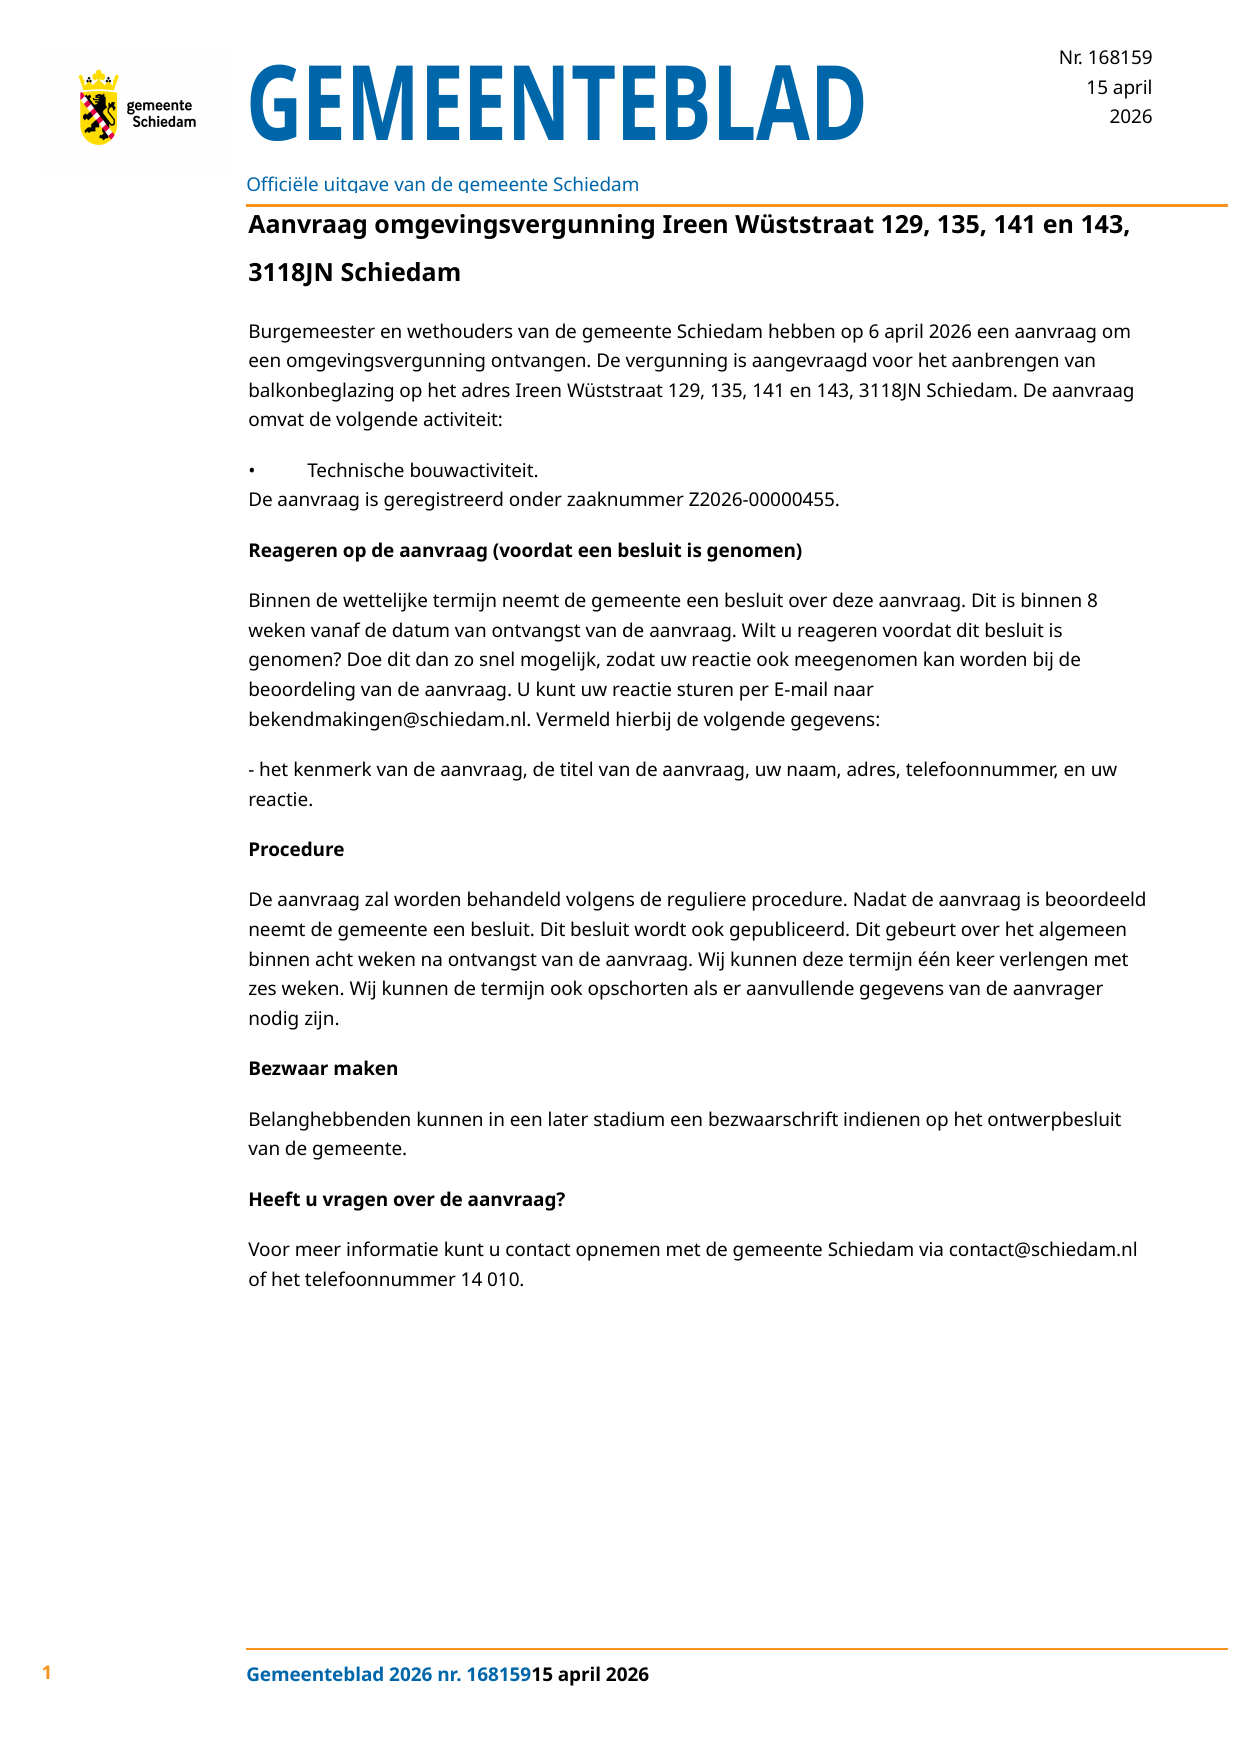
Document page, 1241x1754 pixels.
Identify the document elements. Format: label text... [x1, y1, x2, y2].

text De aanvraag is geregistreerd onder zaaknummer Z2026-00000455. [248, 487, 1152, 512]
picture [41, 47, 231, 172]
text Reageren op de aanvraag (voordat een besluit is genomen) [248, 537, 1152, 563]
text Voor meer informatie kunt u contact opnemen met de gemeente Schiedam via contact@schiedam.nl of het telefoonnummer 14 010. [248, 1236, 1152, 1292]
text De aanvraag zal worden behandeld volgens de reguliere procedure. Nadat de aanvraag is beoordeeld neemt de gemeente een besluit. Dit besluit wordt ook gepubliceerd. Dit gebeurt over het algemeen binnen acht weken na ontvangst van de aanvraag. Wij kunnen deze termijn één keer verlengen met zes weken. Wij kunnen de termijn ook opschorten als er aanvullende gegevens van de aanvrager nodig zijn. [248, 887, 1152, 1031]
text Heeft u vragen over de aanvraag? [248, 1186, 1152, 1212]
text Burgemeester en wethouders van de gemeente Schiedam hebben op 6 april 2026 een aanvraag om een omgevingsvergunning ontvangen. De vergunning is aangevraagd voor het aanbrengen van balkonbeglazing op het adres Ireen Wüststraat 129, 135, 141 en 143, 3118JN Schiedam. De aanvraag omvat de volgende activiteit: [248, 318, 1152, 432]
text Binnen de wettelijke termijn neemt de gemeente een besluit over deze aanvraag. Dit is binnen 8 weken vanaf de datum van ontvangst van de aanvraag. Wilt u reageren voordat dit besluit is genomen? Doe dit dan zo snel mogelijk, zodat uw reactie ook meegenomen kan worden bij de beoordeling van de aanvraag. U kunt uw reactie sturen per E-mail naar bekendmakingen@schiedam.nl. Vermeld hierbij de volgende gegevens: [248, 587, 1152, 732]
text Belanghebbenden kunnen in een later stadium een bezwaarschrift indienen op het ontwerpbesluit van de gemeente. [248, 1106, 1152, 1161]
text Aanvraag omgevingsvergunning Ireen Wüststraat 129, 135, 141 en 143, 3118JN Schiedam [248, 207, 1152, 288]
text Bezwaar maken [248, 1055, 1152, 1081]
list Technische bouwactiviteit. [248, 457, 1152, 483]
text Procedure [248, 836, 1152, 862]
text - het kenmerk van de aanvraag, de titel van de aanvraag, uw naam, adres, telefoonnummer, en uw reactie. [248, 756, 1152, 812]
